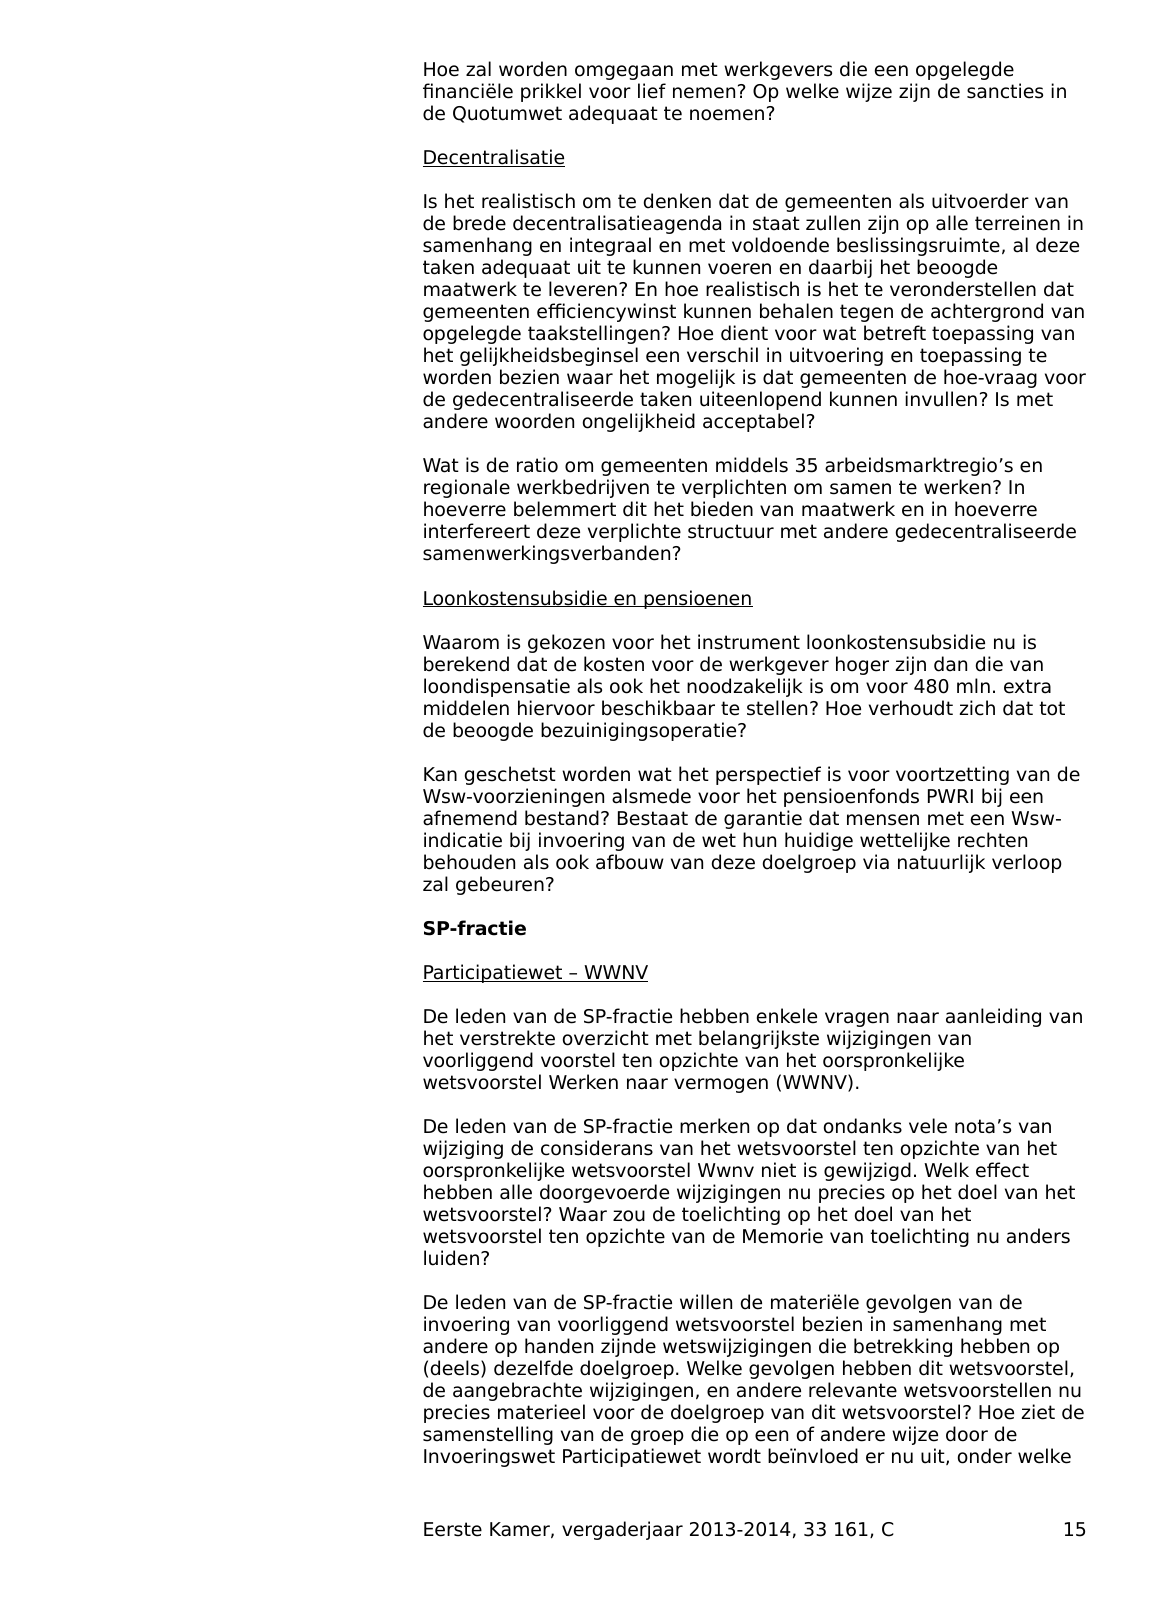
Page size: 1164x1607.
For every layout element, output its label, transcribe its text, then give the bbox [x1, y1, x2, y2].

subtitle Participatiewet – WWNV [422, 962, 1087, 984]
subtitle Decentralisatie [422, 147, 1087, 169]
subtitle SP-fractie [422, 918, 1087, 940]
text De leden van de SP-fractie hebben enkele vragen naar aanleiding van het verstrekte overzicht met belangrijkste wijzigingen van voorliggend voorstel ten opzichte van het oorspronkelijke wetsvoorstel Werken naar vermogen (WWNV). [422, 1006, 1087, 1094]
subtitle Loonkostensubsidie en pensioenen [422, 587, 1087, 609]
text De leden van de SP-fractie willen de materiële gevolgen van de invoering van voorliggend wetsvoorstel bezien in samenhang met andere op handen zijnde wetswijzigingen die betrekking hebben op (deels) dezelfde doelgroep. Welke gevolgen hebben dit wetsvoorstel, de aangebrachte wijzigingen, en andere relevante wetsvoorstellen nu precies materieel voor de doelgroep van dit wetsvoorstel? Hoe ziet de samenstelling van de groep die op een of andere wijze door de Invoeringswet Participatiewet wordt beïnvloed er nu uit, onder welke [422, 1292, 1087, 1468]
text Wat is de ratio om gemeenten middels 35 arbeidsmarktregio’s en regionale werkbedrijven te verplichten om samen te werken? In hoeverre belemmert dit het bieden van maatwerk en in hoeverre interfereert deze verplichte structuur met andere gedecentraliseerde samenwerkingsverbanden? [422, 455, 1087, 565]
text Hoe zal worden omgegaan met werkgevers die een opgelegde financiële prikkel voor lief nemen? Op welke wijze zijn de sancties in de Quotumwet adequaat te noemen? [422, 59, 1087, 125]
text De leden van de SP-fractie merken op dat ondanks vele nota’s van wijziging de considerans van het wetsvoorstel ten opzichte van het oorspronkelijke wetsvoorstel Wwnv niet is gewijzigd. Welk effect hebben alle doorgevoerde wijzigingen nu precies op het doel van het wetsvoorstel? Waar zou de toelichting op het doel van het wetsvoorstel ten opzichte van de Memorie van toelichting nu anders luiden? [422, 1116, 1087, 1270]
text Waarom is gekozen voor het instrument loonkostensubsidie nu is berekend dat de kosten voor de werkgever hoger zijn dan die van loondispensatie als ook het noodzakelijk is om voor 480 mln. extra middelen hiervoor beschikbaar te stellen? Hoe verhoudt zich dat tot de beoogde bezuinigingsoperatie? [422, 632, 1087, 741]
text Kan geschetst worden wat het perspectief is voor voortzetting van de Wsw-voorzieningen alsmede voor het pensioenfonds PWRI bij een afnemend bestand? Bestaat de garantie dat mensen met een Wsw-indicatie bij invoering van de wet hun huidige wettelijke rechten behouden als ook afbouw van deze doelgroep via natuurlijk verloop zal gebeuren? [422, 764, 1087, 896]
text Is het realistisch om te denken dat de gemeenten als uitvoerder van de brede decentralisatieagenda in staat zullen zijn op alle terreinen in samenhang en integraal en met voldoende beslissingsruimte, al deze taken adequaat uit te kunnen voeren en daarbij het beoogde maatwerk te leveren? En hoe realistisch is het te veronderstellen dat gemeenten efficiencywinst kunnen behalen tegen de achtergrond van opgelegde taakstellingen? Hoe dient voor wat betreft toepassing van het gelijkheidsbeginsel een verschil in uitvoering en toepassing te worden bezien waar het mogelijk is dat gemeenten de hoe-vraag voor de gedecentraliseerde taken uiteenlopend kunnen invullen? Is met andere woorden ongelijkheid acceptabel? [422, 191, 1087, 433]
